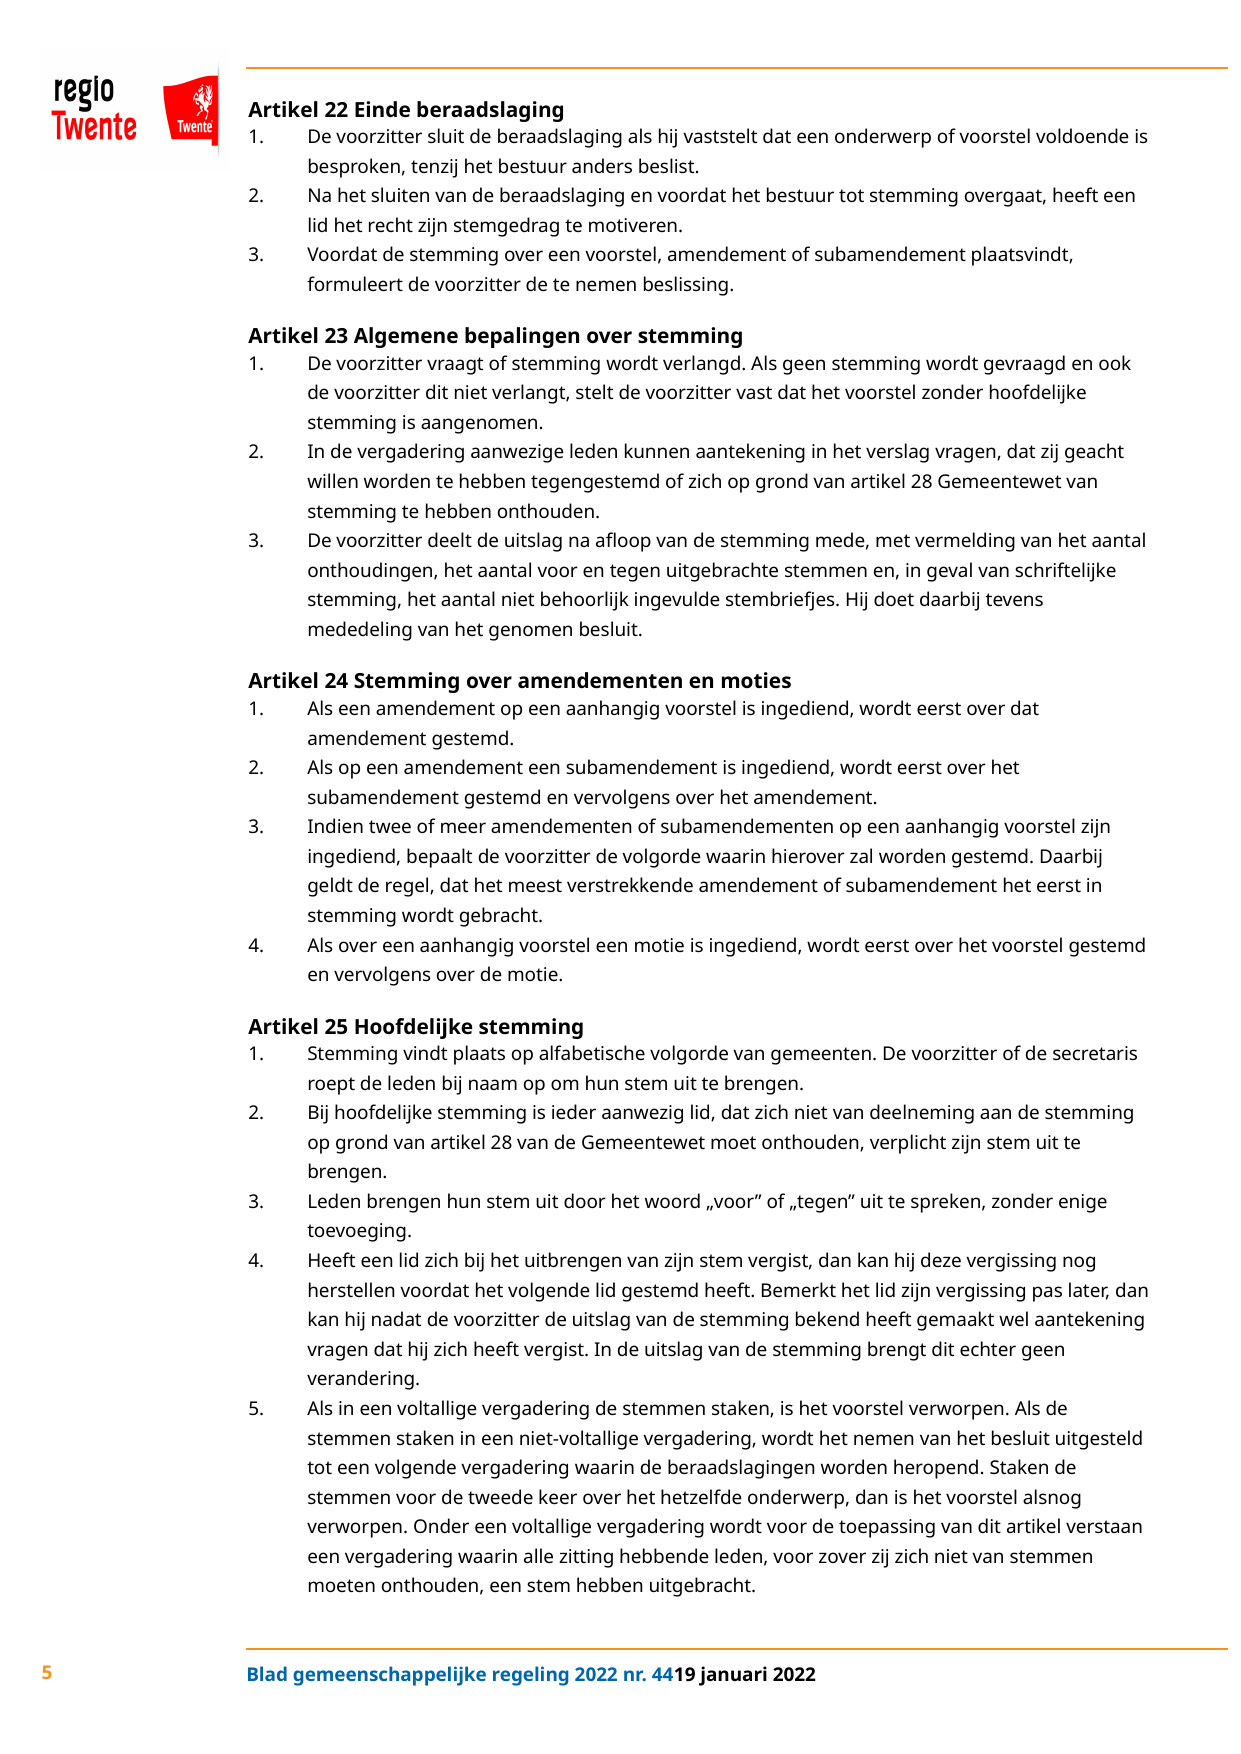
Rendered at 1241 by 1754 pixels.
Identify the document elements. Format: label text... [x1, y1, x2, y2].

list Voordat de stemming over een voorstel, amendement of subamendement plaatsvindt, formuleert de voorzitter de te nemen beslissing. [248, 242, 1152, 297]
list Als in een voltallige vergadering de stemmen staken, is het voorstel verworpen. Als de stemmen staken in een niet-voltallige vergadering, wordt het nemen van het besluit uitgesteld tot een volgende vergadering waarin de beraadslagingen worden heropend. Staken de stemmen voor de tweede keer over het hetzelfde onderwerp, dan is het voorstel alsnog verworpen. Onder een voltallige vergadering wordt voor de toepassing van dit artikel verstaan een vergadering waarin alle zitting hebbende leden, voor zover zij zich niet van stemmen moeten onthouden, een stem hebben uitgebracht. [248, 1395, 1152, 1598]
list Als een amendement op een aanhangig voorstel is ingediend, wordt eerst over dat amendement gestemd. [248, 695, 1152, 750]
text Artikel 24 Stemming over amendementen en moties [248, 667, 1152, 695]
list De voorzitter vraagt of stemming wordt verlangd. Als geen stemming wordt gevraagd en ook de voorzitter dit niet verlangt, stelt de voorzitter vast dat het voorstel zonder hoofdelijke stemming is aangenomen. [248, 350, 1152, 435]
list Als op een amendement een subamendement is ingediend, wordt eerst over het subamendement gestemd en vervolgens over het amendement. [248, 754, 1152, 809]
list In de vergadering aanwezige leden kunnen aantekening in het verslag vragen, dat zij geacht willen worden te hebben tegengestemd of zich op grond van artikel 28 Gemeentewet van stemming te hebben onthouden. [248, 439, 1152, 524]
list De voorzitter deelt de uitslag na afloop van de stemming mede, met vermelding van het aantal onthoudingen, het aantal voor en tegen uitgebrachte stemmen en, in geval van schriftelijke stemming, het aantal niet behoorlijk ingevulde stembriefjes. Hij doet daarbij tevens mededeling van het genomen besluit. [248, 527, 1152, 642]
list Als over een aanhangig voorstel een motie is ingediend, wordt eerst over het voorstel gestemd en vervolgens over de motie. [248, 932, 1152, 987]
list Leden brengen hun stem uit door het woord „voor” of „tegen” uit te spreken, zonder enige toevoeging. [248, 1188, 1152, 1243]
list De voorzitter sluit de beraadslaging als hij vaststelt dat een onderwerp of voorstel voldoende is besproken, tenzij het bestuur anders beslist. [248, 123, 1152, 178]
list Indien twee of meer amendementen of subamendementen op een aanhangig voorstel zijn ingediend, bepaalt de voorzitter de volgorde waarin hierover zal worden gestemd. Daarbij geldt de regel, dat het meest verstrekkende amendement of subamendement het eerst in stemming wordt gebracht. [248, 813, 1152, 928]
list Stemming vindt plaats op alfabetische volgorde van gemeenten. De voorzitter of de secretaris roept de leden bij naam op om hun stem uit te brengen. [248, 1040, 1152, 1096]
list Heeft een lid zich bij het uitbrengen van zijn stem vergist, dan kan hij deze vergissing nog herstellen voordat het volgende lid gestemd heeft. Bemerkt het lid zijn vergissing pas later, dan kan hij nadat de voorzitter de uitslag van de stemming bekend heeft gemaakt wel aantekening vragen dat hij zich heeft vergist. In de uitslag van de stemming brengt dit echter geen verandering. [248, 1247, 1152, 1391]
text Artikel 23 Algemene bepalingen over stemming [248, 322, 1152, 350]
picture [41, 47, 231, 172]
list Bij hoofdelijke stemming is ieder aanwezig lid, dat zich niet van deelneming aan de stemming op grond van artikel 28 van de Gemeentewet moet onthouden, verplicht zijn stem uit te brengen. [248, 1099, 1152, 1184]
text Artikel 25 Hoofdelijke stemming [248, 1012, 1152, 1040]
list Na het sluiten van de beraadslaging en voordat het bestuur tot stemming overgaat, heeft een lid het recht zijn stemgedrag te motiveren. [248, 182, 1152, 238]
text Artikel 22 Einde beraadslaging [248, 95, 1152, 123]
